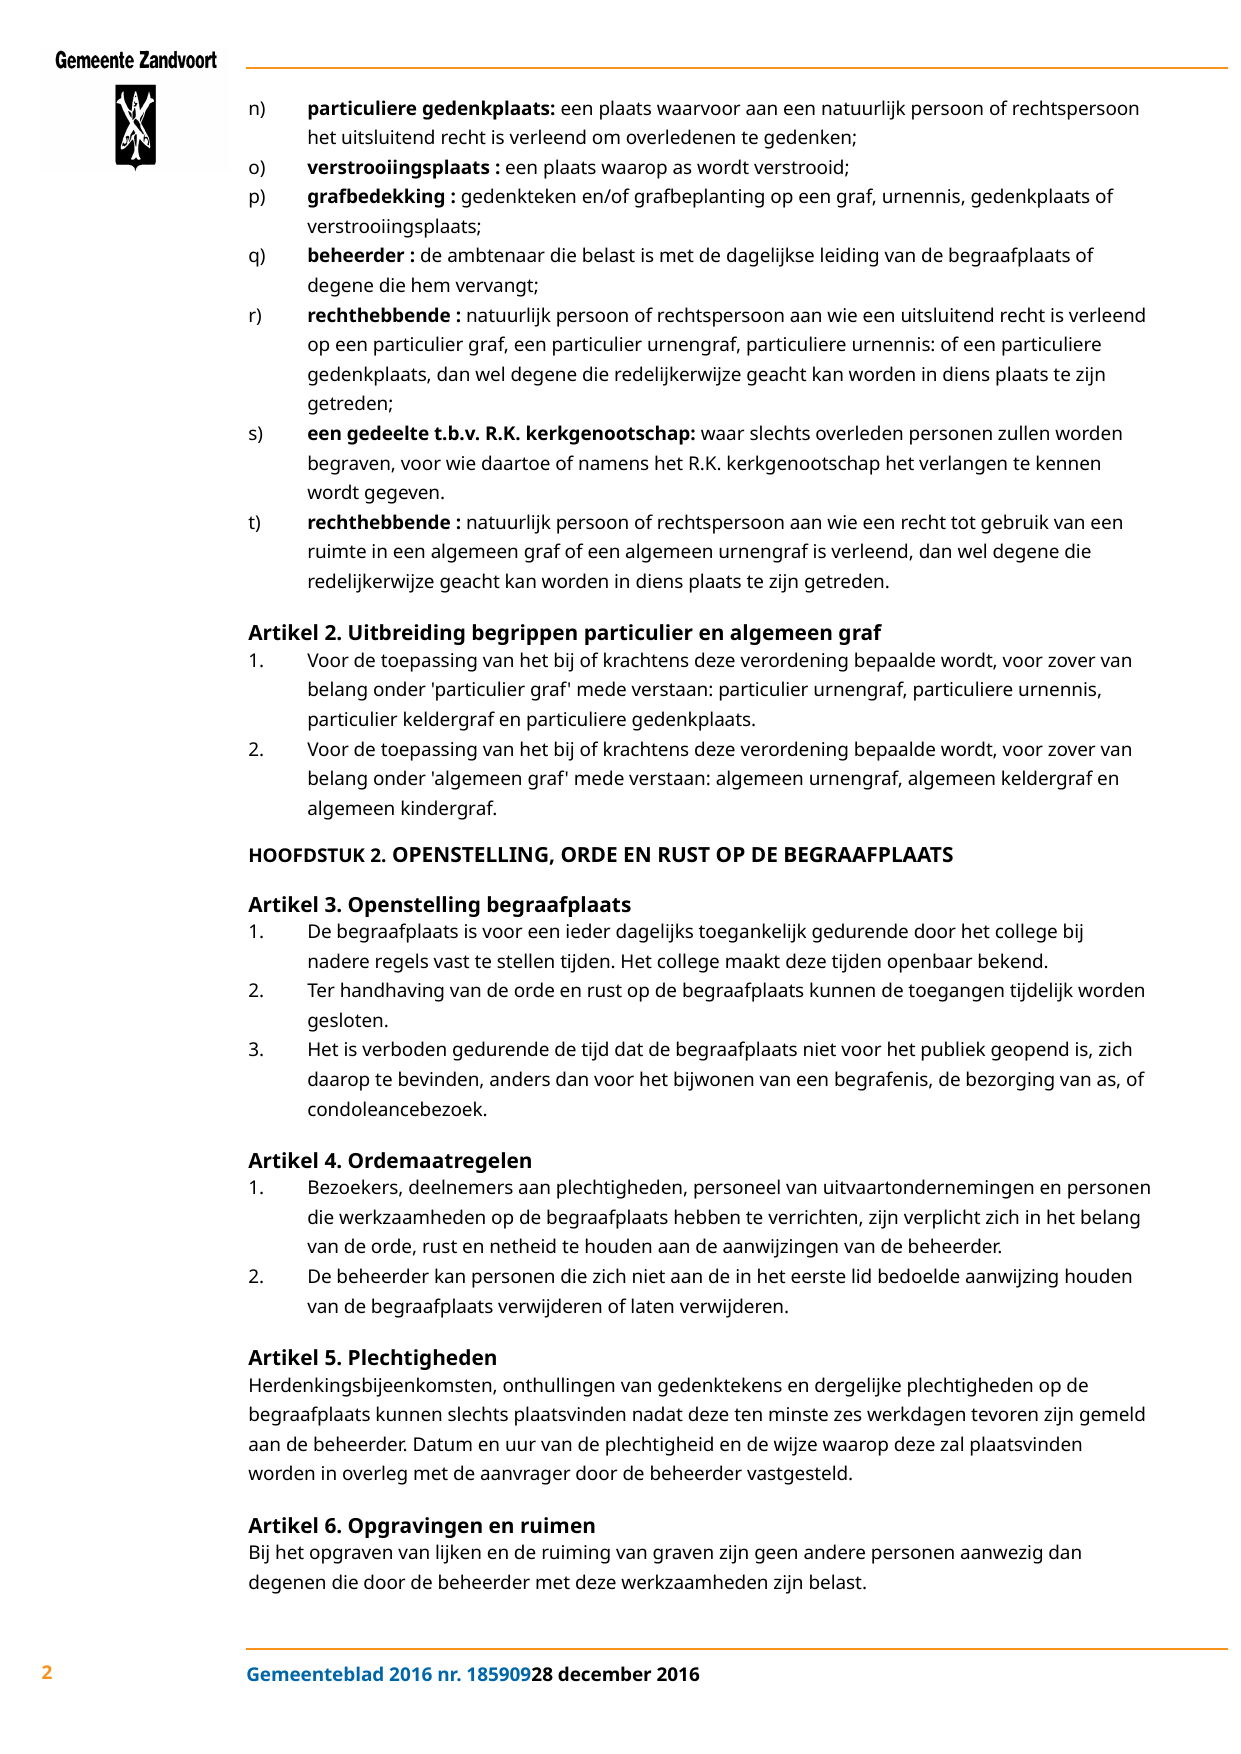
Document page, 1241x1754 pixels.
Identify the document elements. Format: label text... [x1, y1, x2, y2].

list Bezoekers, deelnemers aan plechtigheden, personeel van uitvaartondernemingen en personen die werkzaamheden op de begraafplaats hebben te verrichten, zijn verplicht zich in het belang van de orde, rust en netheid te houden aan de aanwijzingen van de beheerder. [248, 1174, 1152, 1259]
text Bij het opgraven van lijken en de ruiming van graven zijn geen andere personen aanwezig dan degenen die door de beheerder met deze werkzaamheden zijn belast. [248, 1539, 1152, 1595]
text Artikel 3. Openstelling begraafplaats [248, 890, 1152, 918]
list De begraafplaats is voor een ieder dagelijks toegankelijk gedurende door het college bij nadere regels vast te stellen tijden. Het college maakt deze tijden openbaar bekend. [248, 918, 1152, 973]
list rechthebbende : natuurlijk persoon of rechtspersoon aan wie een uitsluitend recht is verleend op een particulier graf, een particulier urnengraf, particuliere urnennis: of een particuliere gedenkplaats, dan wel degene die redelijkerwijze geacht kan worden in diens plaats te zijn getreden; [248, 302, 1152, 416]
list De beheerder kan personen die zich niet aan de in het eerste lid bedoelde aanwijzing houden van de begraafplaats verwijderen of laten verwijderen. [248, 1263, 1152, 1319]
list grafbedekking : gedenkteken en/of grafbeplanting op een graf, urnennis, gedenkplaats of verstrooiingsplaats; [248, 183, 1152, 239]
text Artikel 4. Ordemaatregelen [248, 1146, 1152, 1174]
list particuliere gedenkplaats: een plaats waarvoor aan een natuurlijk persoon of rechtspersoon het uitsluitend recht is verleend om overledenen te gedenken; [248, 95, 1152, 150]
text Artikel 2. Uitbreiding begrippen particulier en algemeen graf [248, 618, 1152, 647]
list een gedeelte t.b.v. R.K. kerkgenootschap: waar slechts overleden personen zullen worden begraven, voor wie daartoe of namens het R.K. kerkgenootschap het verlangen te kennen wordt gegeven. [248, 420, 1152, 505]
text Artikel 5. Plechtigheden [248, 1343, 1152, 1372]
list beheerder : de ambtenaar die belast is met de dagelijkse leiding van de begraafplaats of degene die hem vervangt; [248, 243, 1152, 298]
list Het is verboden gedurende de tijd dat de begraafplaats niet voor het publiek geopend is, zich daarop te bevinden, anders dan voor het bijwonen van een begrafenis, de bezorging van as, of condoleancebezoek. [248, 1037, 1152, 1121]
list Voor de toepassing van het bij of krachtens deze verordening bepaalde wordt, voor zover van belang onder 'algemeen graf' mede verstaan: algemeen urnengraf, algemeen keldergraf en algemeen kindergraf. [248, 736, 1152, 821]
list Ter handhaving van de orde en rust op de begraafplaats kunnen de toegangen tijdelijk worden gesloten. [248, 977, 1152, 1033]
list rechthebbende : natuurlijk persoon of rechtspersoon aan wie een recht tot gebruik van een ruimte in een algemeen graf of een algemeen urnengraf is verleend, dan wel degene die redelijkerwijze geacht kan worden in diens plaats te zijn getreden. [248, 509, 1152, 594]
picture [41, 47, 231, 172]
list Voor de toepassing van het bij of krachtens deze verordening bepaalde wordt, voor zover van belang onder 'particulier graf' mede verstaan: particulier urnengraf, particuliere urnennis, particulier keldergraf en particuliere gedenkplaats. [248, 647, 1152, 732]
text Herdenkingsbijeenkomsten, onthullingen van gedenktekens en dergelijke plechtigheden op de begraafplaats kunnen slechts plaatsvinden nadat deze ten minste zes werkdagen tevoren zijn gemeld aan de beheerder. Datum en uur van de plechtigheid en de wijze waarop deze zal plaatsvinden worden in overleg met de aanvrager door de beheerder vastgesteld. [248, 1372, 1152, 1486]
text Artikel 6. Opgravingen en ruimen [248, 1511, 1152, 1539]
list verstrooiingsplaats : een plaats waarop as wordt verstrooid; [248, 154, 1152, 180]
text HOOFDSTUK 2. OPENSTELLING, ORDE EN RUST OP DE BEGRAAFPLAATS [248, 841, 1152, 869]
